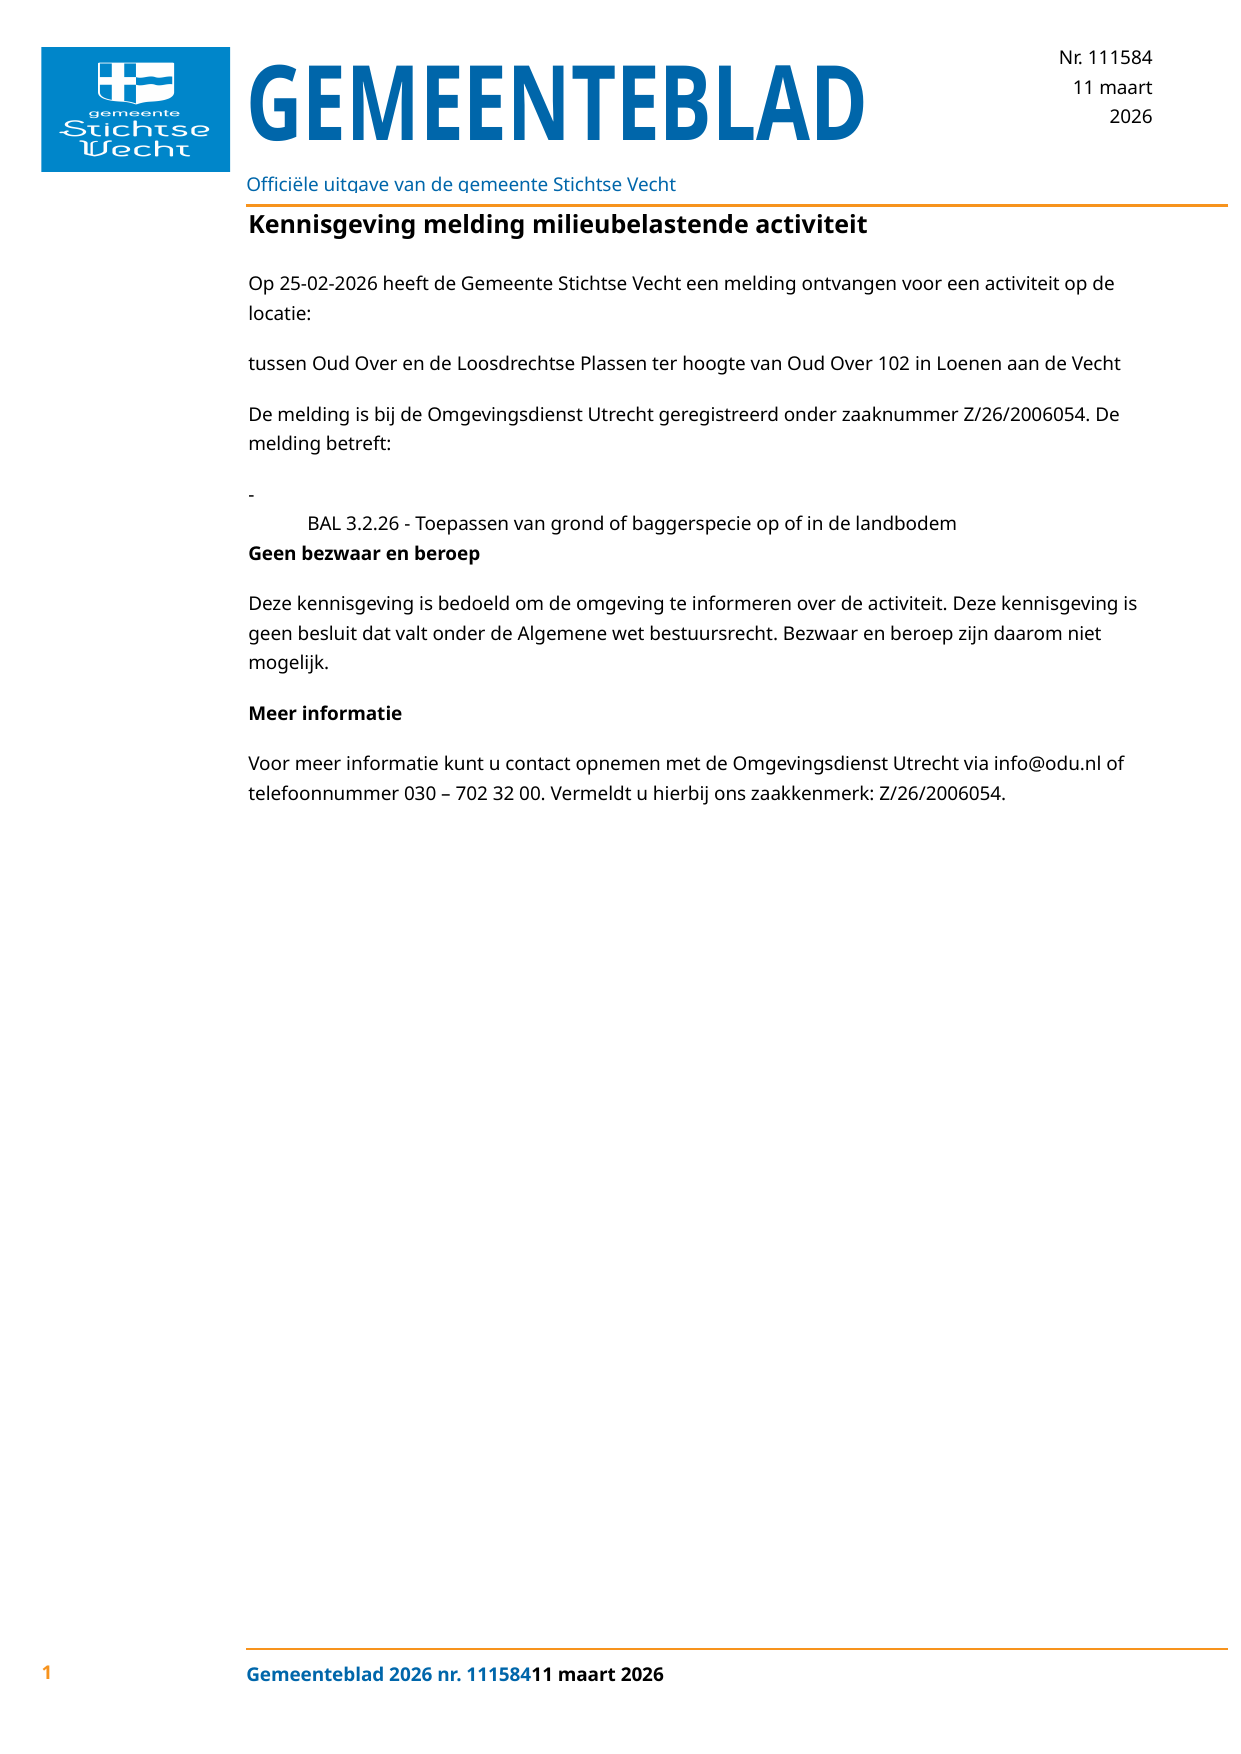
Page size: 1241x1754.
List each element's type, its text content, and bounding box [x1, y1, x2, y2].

text Kennisgeving melding milieubelastende activiteit [248, 207, 1152, 241]
picture [137, 63, 174, 103]
text Op 25-02-2026 heeft de Gemeente Stichtse Vecht een melding ontvangen voor een activiteit op de locatie: [248, 270, 1152, 326]
text Meer informatie [248, 700, 1152, 726]
text Deze kennisgeving is bedoeld om de omgeving te informeren over de activiteit. Deze kennisgeving is geen besluit dat valt onder de Algemene wet bestuursrecht. Bezwaar en beroep zijn daarom niet mogelijk. [248, 590, 1152, 675]
list BAL 3.2.26 - Toepassen van grond of baggerspecie op of in de landbodem [248, 510, 1152, 536]
text Voor meer informatie kunt u contact opnemen met de Omgevingsdienst Utrecht via info@odu.nl of telefoonnummer 030 – 702 32 00. Vermeldt u hierbij ons zaakkenmerk: Z/26/2006054. [248, 750, 1152, 806]
text tussen Oud Over en de Loosdrechtse Plassen ter hoogte van Oud Over 102 in Loenen aan de Vecht [248, 350, 1152, 376]
text De melding is bij de Omgevingsdienst Utrecht geregistreerd onder zaaknummer Z/26/2006054. De melding betreft: [248, 401, 1152, 456]
text Geen bezwaar en beroep [248, 540, 1152, 566]
picture [99, 63, 135, 101]
